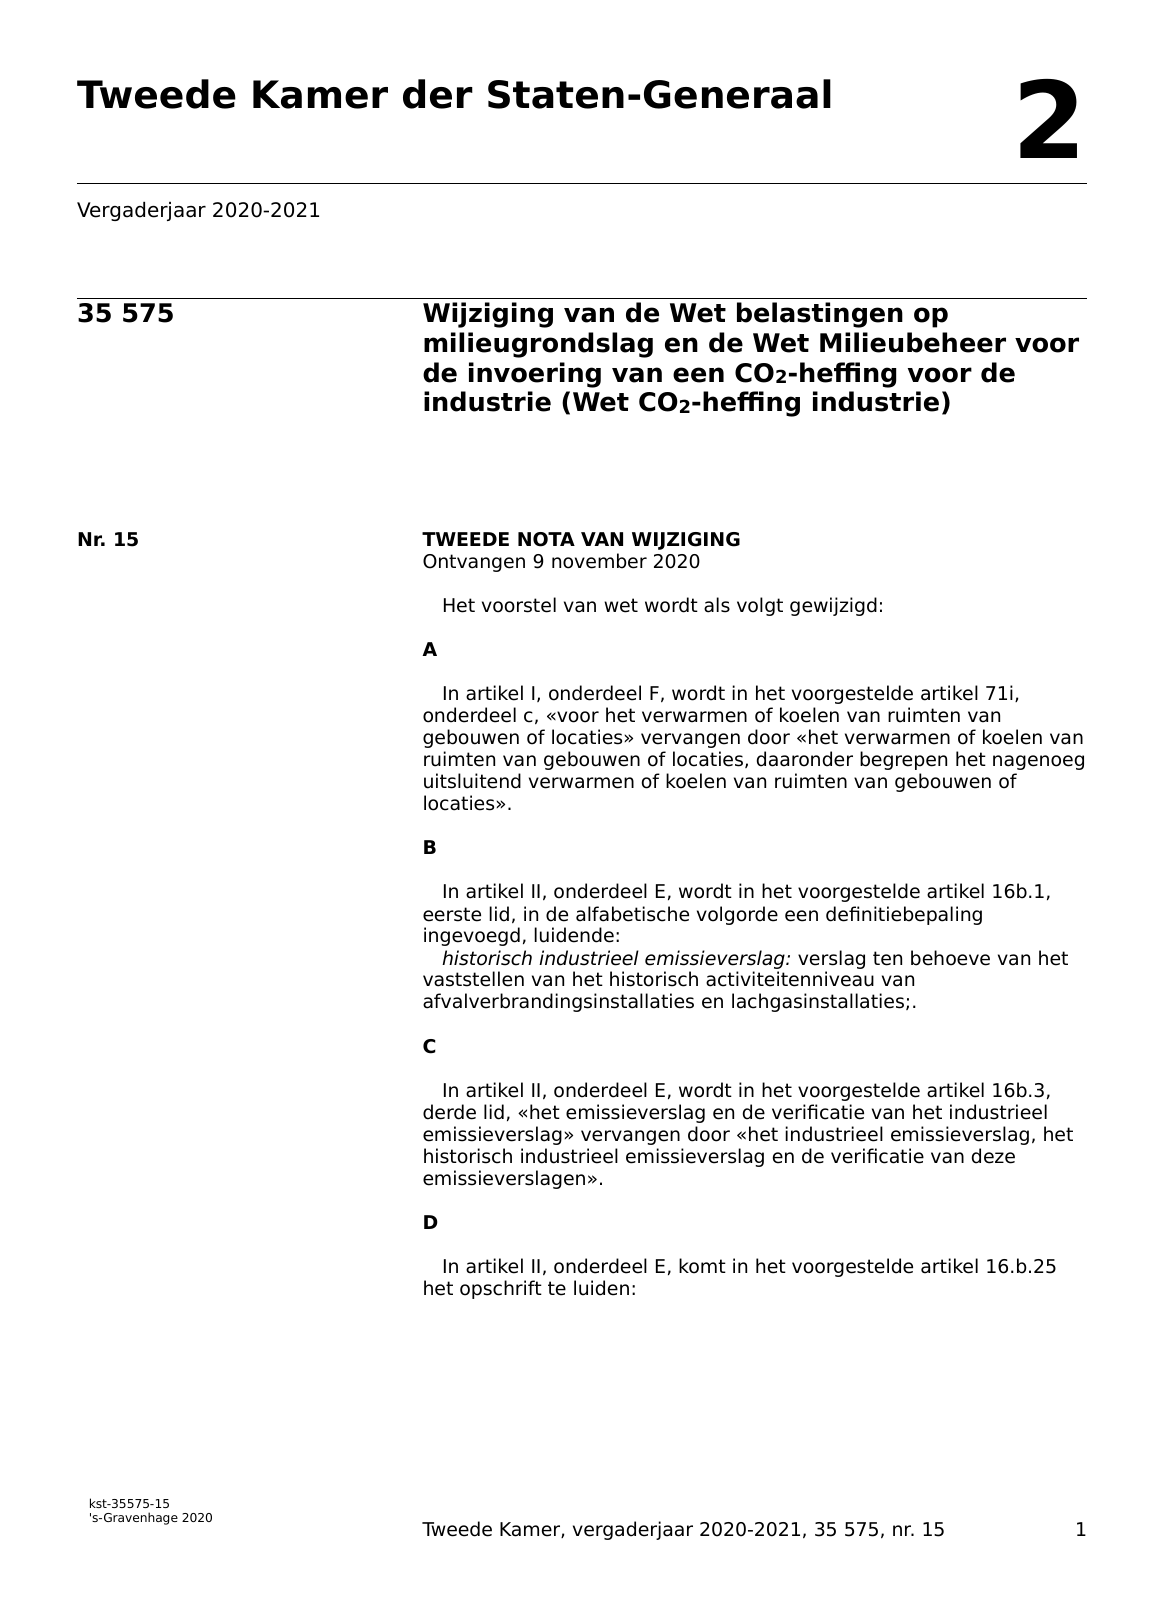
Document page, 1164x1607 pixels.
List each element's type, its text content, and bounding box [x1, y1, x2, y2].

text kst-35575-15 [88, 1497, 323, 1511]
text In artikel I, onderdeel F, wordt in het voorgestelde artikel 71i, onderdeel c, «voor het verwarmen of koelen van ruimten van gebouwen of locaties» vervangen door «het verwarmen of koelen van ruimten van gebouwen of locaties, daaronder begrepen het nagenoeg uitsluitend verwarmen of koelen van ruimten van gebouwen of locaties». [422, 683, 1087, 815]
subtitle D [422, 1212, 1087, 1234]
table_cell Vergaderjaar 2020-2021 [77, 184, 1087, 298]
subtitle C [422, 1036, 1087, 1057]
text In artikel II, onderdeel E, wordt in het voorgestelde artikel 16b.3, derde lid, «het emissieverslag en de verificatie van het industrieel emissieverslag» vervangen door «het industrieel emissieverslag, het historisch industrieel emissieverslag en de verificatie van deze emissieverslagen». [422, 1080, 1087, 1189]
subtitle Nr. 15 TWEEDE NOTA VAN WIJZIGING [77, 529, 1087, 551]
text In artikel II, onderdeel E, wordt in het voorgestelde artikel 16b.1, eerste lid, in de alfabetische volgorde een definitiebepaling ingevoegd, luidende: [422, 881, 1087, 947]
text historisch industrieel emissieverslag: verslag ten behoeve van het vaststellen van het historisch activiteitenniveau van afvalverbrandingsinstallaties en lachgasinstallaties;. [422, 947, 1087, 1013]
text Ontvangen 9 november 2020 [422, 551, 1087, 573]
table_header 2 [886, 59, 1087, 183]
text In artikel II, onderdeel E, komt in het voorgestelde artikel 16.b.25 het opschrift te luiden: [422, 1256, 1087, 1300]
subtitle A [422, 639, 1087, 661]
text 's-Gravenhage 2020 [88, 1511, 323, 1525]
subtitle B [422, 837, 1087, 859]
text Het voorstel van wet wordt als volgt gewijzigd: [422, 595, 1087, 617]
table_header Tweede Kamer der Staten-Generaal [77, 59, 886, 183]
subtitle 35 575 Wijziging van de Wet belastingen op milieugrondslag en de Wet Milieubeheer voor de invoering van een CO2-heffing voor de industrie (Wet CO2-heffing industrie) [77, 299, 1087, 418]
